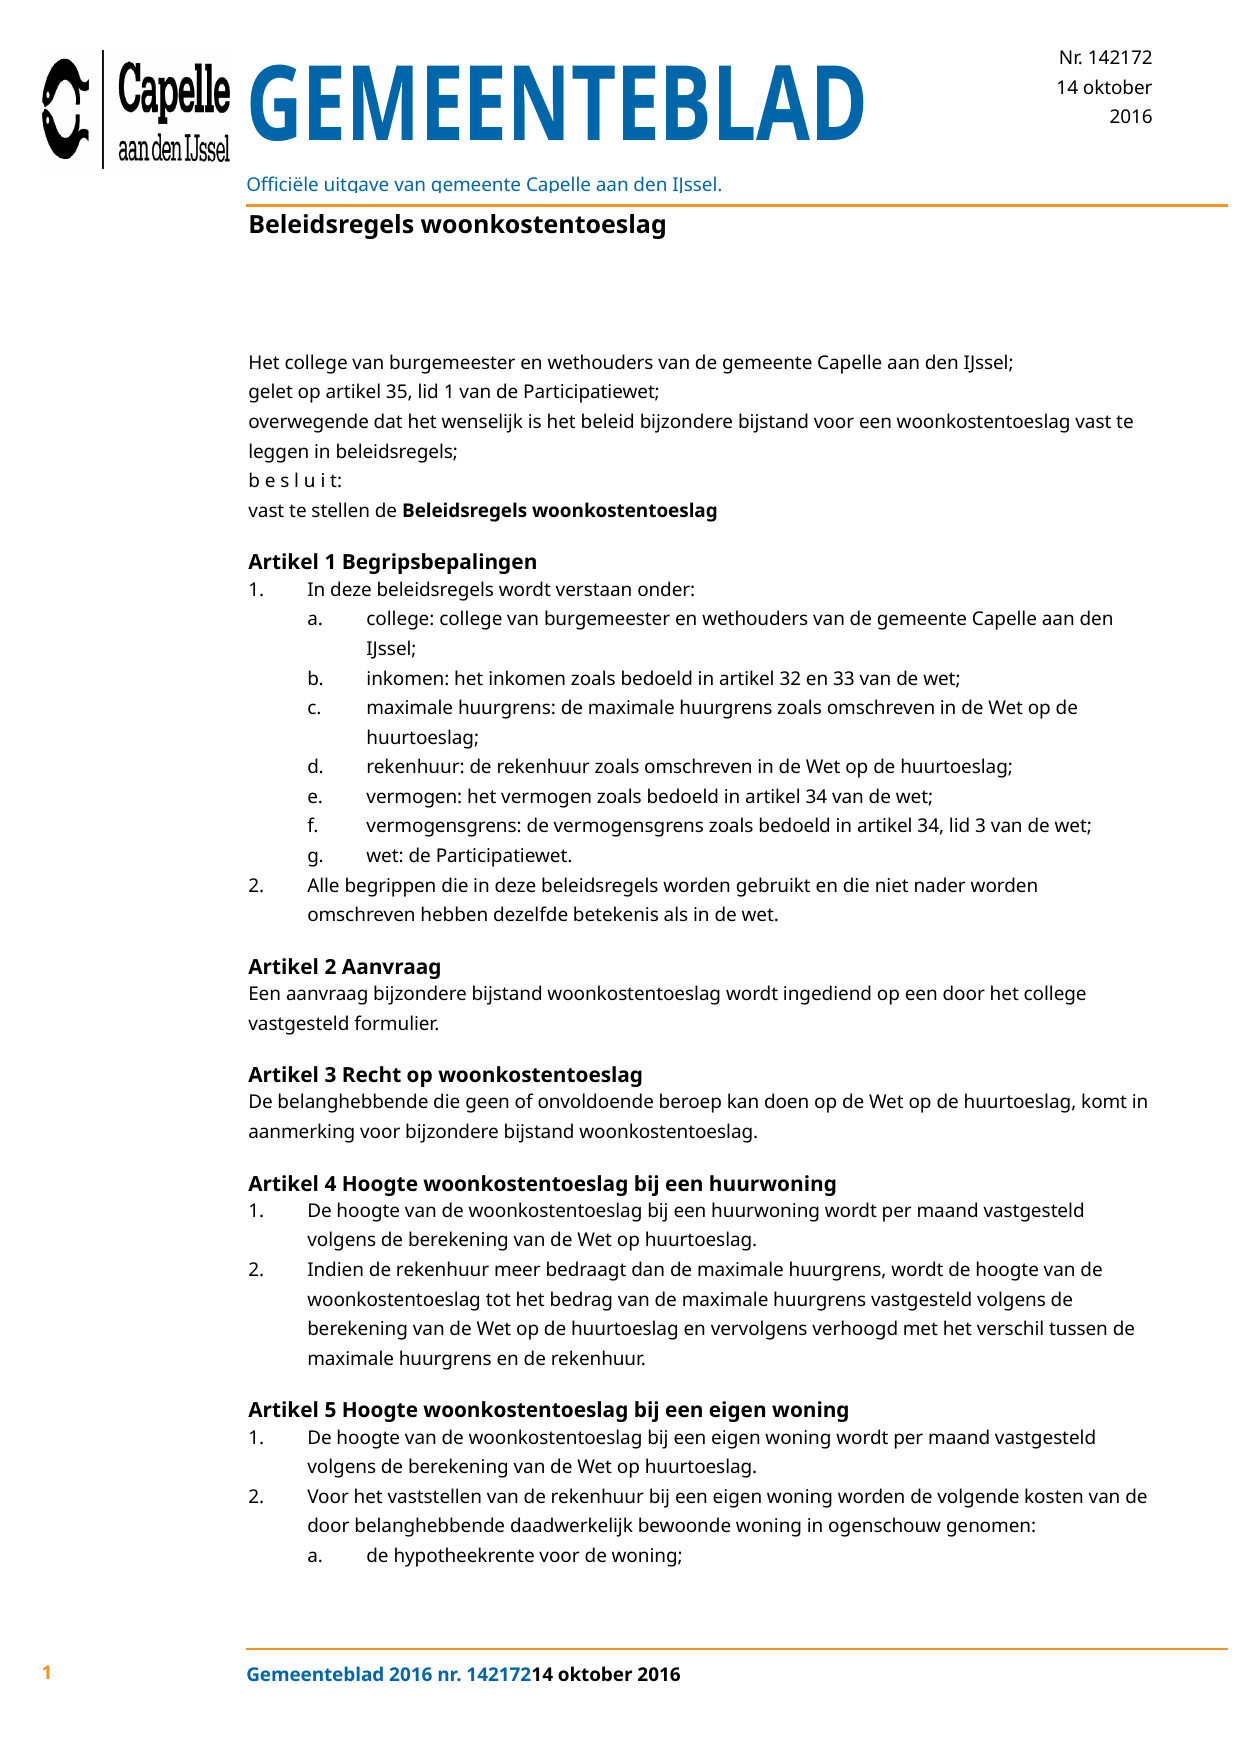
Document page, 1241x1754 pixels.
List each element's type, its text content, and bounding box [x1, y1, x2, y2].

list college: college van burgemeester en wethouders van de gemeente Capelle aan den IJssel; [307, 606, 1152, 661]
list Alle begrippen die in deze beleidsregels worden gebruikt en die niet nader worden omschreven hebben dezelfde betekenis als in de wet. [248, 872, 1152, 927]
list maximale huurgrens: de maximale huurgrens zoals omschreven in de Wet op de huurtoeslag; [307, 694, 1152, 749]
list de hypotheekrente voor de woning; [307, 1542, 1152, 1568]
list In deze beleidsregels wordt verstaan onder: [248, 576, 1152, 602]
text Artikel 4 Hoogte woonkostentoeslag bij een huurwoning [248, 1169, 1152, 1197]
list vermogen: het vermogen zoals bedoeld in artikel 34 van de wet; [307, 783, 1152, 809]
list vermogensgrens: de vermogensgrens zoals bedoeld in artikel 34, lid 3 van de wet; [307, 813, 1152, 838]
text Het college van burgemeester en wethouders van de gemeente Capelle aan den IJssel; [248, 349, 1152, 375]
list Voor het vaststellen van de rekenhuur bij een eigen woning worden de volgende kosten van de door belanghebbende daadwerkelijk bewoonde woning in ogenschouw genomen: [248, 1483, 1152, 1538]
list inkomen: het inkomen zoals bedoeld in artikel 32 en 33 van de wet; [307, 665, 1152, 690]
list De hoogte van de woonkostentoeslag bij een eigen woning wordt per maand vastgesteld volgens de berekening van de Wet op huurtoeslag. [248, 1424, 1152, 1479]
text Artikel 5 Hoogte woonkostentoeslag bij een eigen woning [248, 1395, 1152, 1424]
text vast te stellen de Beleidsregels woonkostentoeslag [248, 497, 1152, 523]
text Artikel 1 Begripsbepalingen [248, 547, 1152, 576]
text Beleidsregels woonkostentoeslag [248, 207, 1152, 241]
text Een aanvraag bijzondere bijstand woonkostentoeslag wordt ingediend op een door het college vastgesteld formulier. [248, 980, 1152, 1036]
text Artikel 3 Recht op woonkostentoeslag [248, 1060, 1152, 1089]
text b e s l u i t: [248, 467, 1152, 493]
text Artikel 2 Aanvraag [248, 952, 1152, 980]
text gelet op artikel 35, lid 1 van de Participatiewet; [248, 379, 1152, 404]
list De hoogte van de woonkostentoeslag bij een huurwoning wordt per maand vastgesteld volgens de berekening van de Wet op huurtoeslag. [248, 1197, 1152, 1252]
list Indien de rekenhuur meer bedraagt dan de maximale huurgrens, wordt de hoogte van de woonkostentoeslag tot het bedrag van de maximale huurgrens vastgesteld volgens de berekening van de Wet op de huurtoeslag en vervolgens verhoogd met het verschil tussen de maximale huurgrens en de rekenhuur. [248, 1256, 1152, 1371]
picture [41, 47, 231, 172]
list wet: de Participatiewet. [307, 842, 1152, 868]
text De belanghebbende die geen of onvoldoende beroep kan doen op de Wet op de huurtoeslag, komt in aanmerking voor bijzondere bijstand woonkostentoeslag. [248, 1089, 1152, 1144]
list rekenhuur: de rekenhuur zoals omschreven in de Wet op de huurtoeslag; [307, 753, 1152, 779]
text overwegende dat het wenselijk is het beleid bijzondere bijstand voor een woonkostentoeslag vast te leggen in beleidsregels; [248, 408, 1152, 464]
